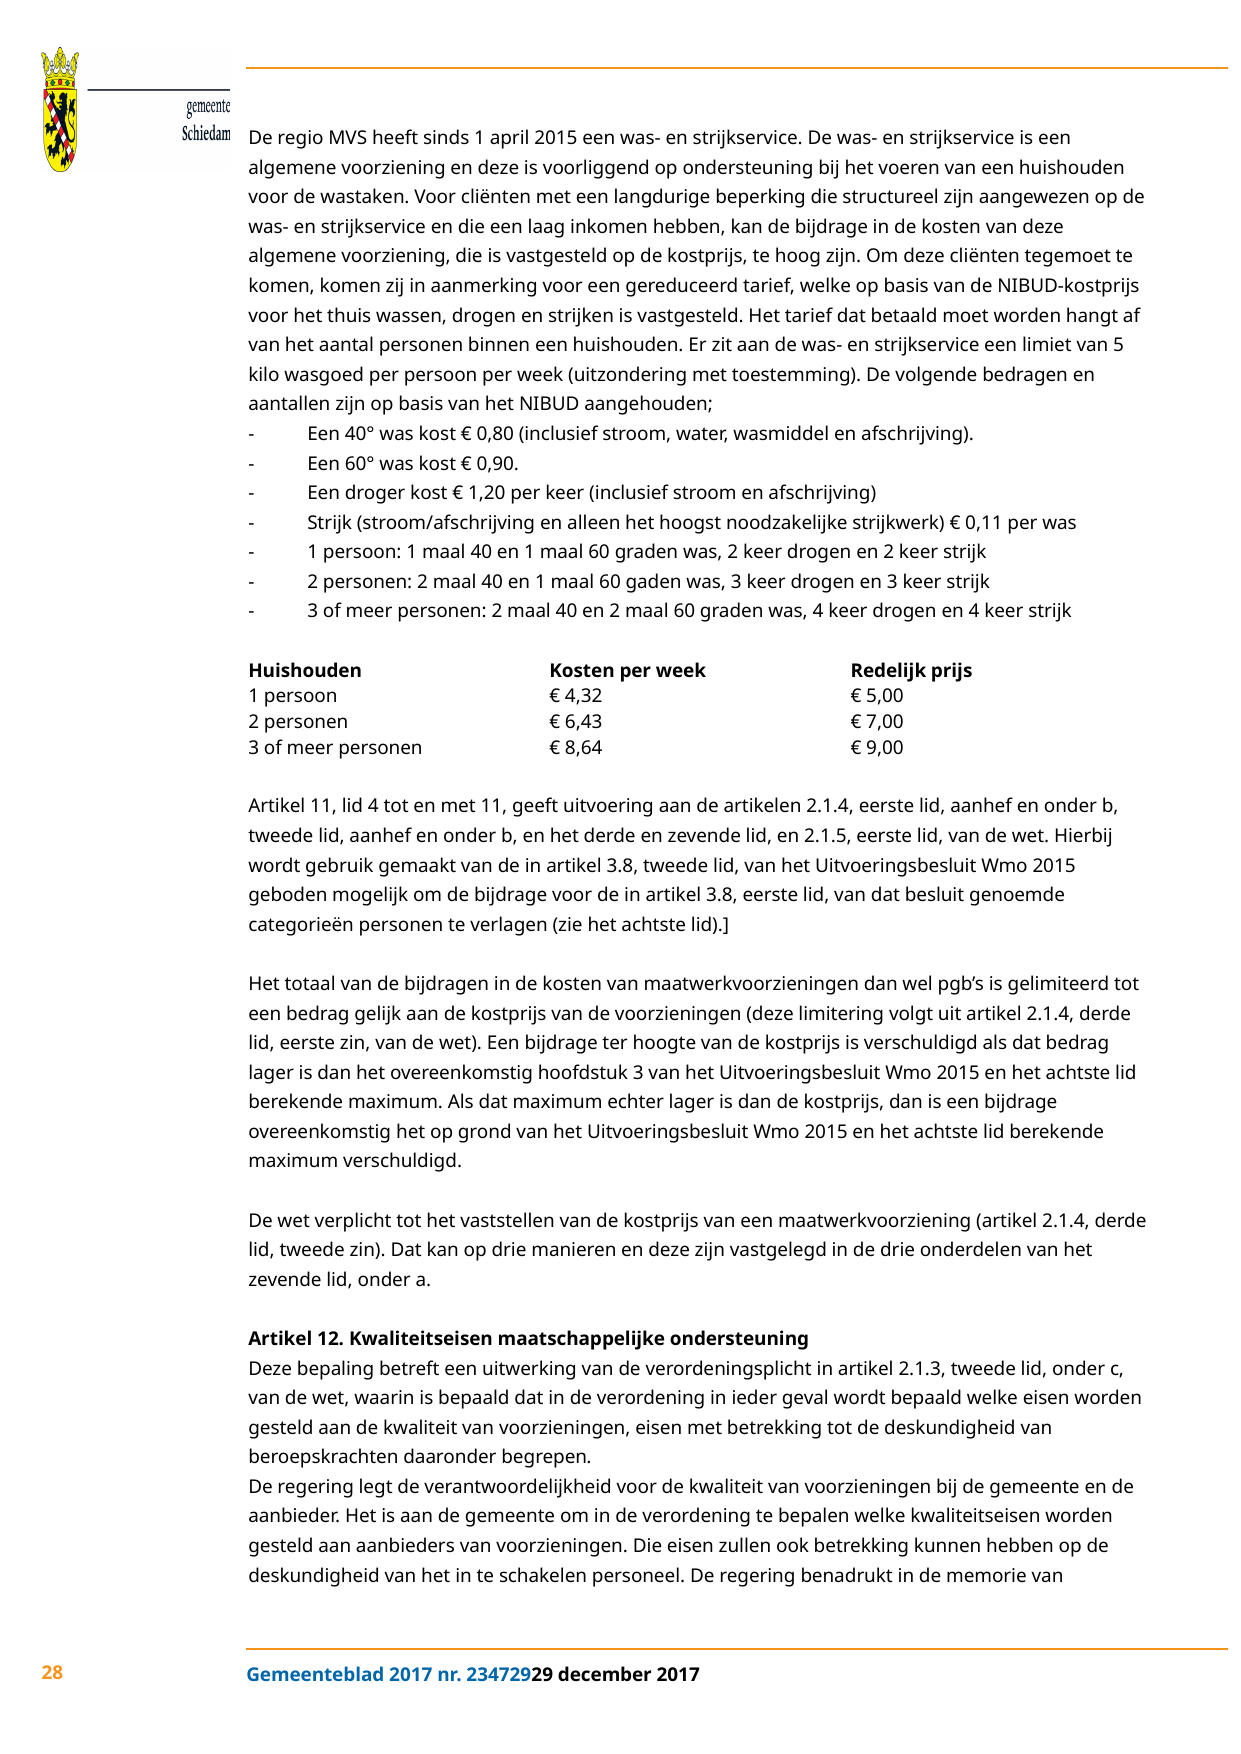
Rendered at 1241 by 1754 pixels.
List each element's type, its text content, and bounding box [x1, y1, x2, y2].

table_header Huishouden [248, 657, 549, 683]
table_cell € 7,00 [850, 709, 1152, 734]
table_cell 3 of meer personen [248, 734, 549, 760]
list 3 of meer personen: 2 maal 40 en 2 maal 60 graden was, 4 keer drogen en 4 keer strijk [248, 598, 1152, 623]
list Een 60° was kost € 0,90. [248, 450, 1152, 476]
table_cell € 9,00 [850, 734, 1152, 760]
text Het totaal van de bijdragen in de kosten van maatwerkvoorzieningen dan wel pgb’s is gelimiteerd tot een bedrag gelijk aan de kostprijs van de voorzieningen (deze limitering volgt uit artikel 2.1.4, derde lid, eerste zin, van de wet). Een bijdrage ter hoogte van de kostprijs is verschuldigd als dat bedrag lager is dan het overeenkomstig hoofdstuk 3 van het Uitvoeringsbesluit Wmo 2015 en het achtste lid berekende maximum. Als dat maximum echter lager is dan de kostprijs, dan is een bijdrage overeenkomstig het op grond van het Uitvoeringsbesluit Wmo 2015 en het achtste lid berekende maximum verschuldigd. [248, 970, 1152, 1173]
text De wet verplicht tot het vaststellen van de kostprijs van een maatwerkvoorziening (artikel 2.1.4, derde lid, tweede zin). Dat kan op drie manieren en deze zijn vastgelegd in de drie onderdelen van het zevende lid, onder a. [248, 1207, 1152, 1292]
list 2 personen: 2 maal 40 en 1 maal 60 gaden was, 3 keer drogen en 3 keer strijk [248, 568, 1152, 594]
table_cell 2 personen [248, 709, 549, 734]
table_header Redelijk prijs [850, 657, 1152, 683]
list Een 40° was kost € 0,80 (inclusief stroom, water, wasmiddel en afschrijving). [248, 420, 1152, 446]
table_header Kosten per week [549, 657, 850, 683]
list 1 persoon: 1 maal 40 en 1 maal 60 graden was, 2 keer drogen en 2 keer strijk [248, 538, 1152, 564]
table_cell € 6,43 [549, 709, 850, 734]
text De regering legt de verantwoordelijkheid voor de kwaliteit van voorzieningen bij de gemeente en de aanbieder. Het is aan de gemeente om in de verordening te bepalen welke kwaliteitseisen worden gesteld aan aanbieders van voorzieningen. Die eisen zullen ook betrekking kunnen hebben op de deskundigheid van het in te schakelen personeel. De regering benadrukt in de memorie van [248, 1473, 1152, 1588]
text Deze bepaling betreft een uitwerking van de verordeningsplicht in artikel 2.1.3, tweede lid, onder c, van de wet, waarin is bepaald dat in de verordening in ieder geval wordt bepaald welke eisen worden gesteld aan de kwaliteit van voorzieningen, eisen met betrekking tot de deskundigheid van beroepskrachten daaronder begrepen. [248, 1355, 1152, 1469]
list Strijk (stroom/afschrijving en alleen het hoogst noodzakelijke strijkwerk) € 0,11 per was [248, 509, 1152, 535]
text Artikel 11, lid 4 tot en met 11, geeft uitvoering aan de artikelen 2.1.4, eerste lid, aanhef en onder b, tweede lid, aanhef en onder b, en het derde en zevende lid, en 2.1.5, eerste lid, van de wet. Hierbij wordt gebruik gemaakt van de in artikel 3.8, tweede lid, van het Uitvoeringsbesluit Wmo 2015 geboden mogelijk om de bijdrage voor de in artikel 3.8, eerste lid, van dat besluit genoemde categorieën personen te verlagen (zie het achtste lid).] [248, 793, 1152, 937]
text De regio MVS heeft sinds 1 april 2015 een was- en strijkservice. De was- en strijkservice is een algemene voorziening en deze is voorliggend op ondersteuning bij het voeren van een huishouden voor de wastaken. Voor cliënten met een langdurige beperking die structureel zijn aangewezen op de was- en strijkservice en die een laag inkomen hebben, kan de bijdrage in de kosten van deze algemene voorziening, die is vastgesteld op de kostprijs, te hoog zijn. Om deze cliënten tegemoet te komen, komen zij in aanmerking voor een gereduceerd tarief, welke op basis van de NIBUD-kostprijs voor het thuis wassen, drogen en strijken is vastgesteld. Het tarief dat betaald moet worden hangt af van het aantal personen binnen een huishouden. Er zit aan de was- en strijkservice een limiet van 5 kilo wasgoed per persoon per week (uitzondering met toestemming). De volgende bedragen en aantallen zijn op basis van het NIBUD aangehouden; [248, 124, 1152, 416]
table_cell 1 persoon [248, 683, 549, 708]
table_cell € 4,32 [549, 683, 850, 708]
picture [41, 47, 231, 172]
table_cell € 5,00 [850, 683, 1152, 708]
text Artikel 12. Kwaliteitseisen maatschappelijke ondersteuning [248, 1325, 1152, 1351]
list Een droger kost € 1,20 per keer (inclusief stroom en afschrijving) [248, 479, 1152, 505]
table_cell € 8,64 [549, 734, 850, 760]
